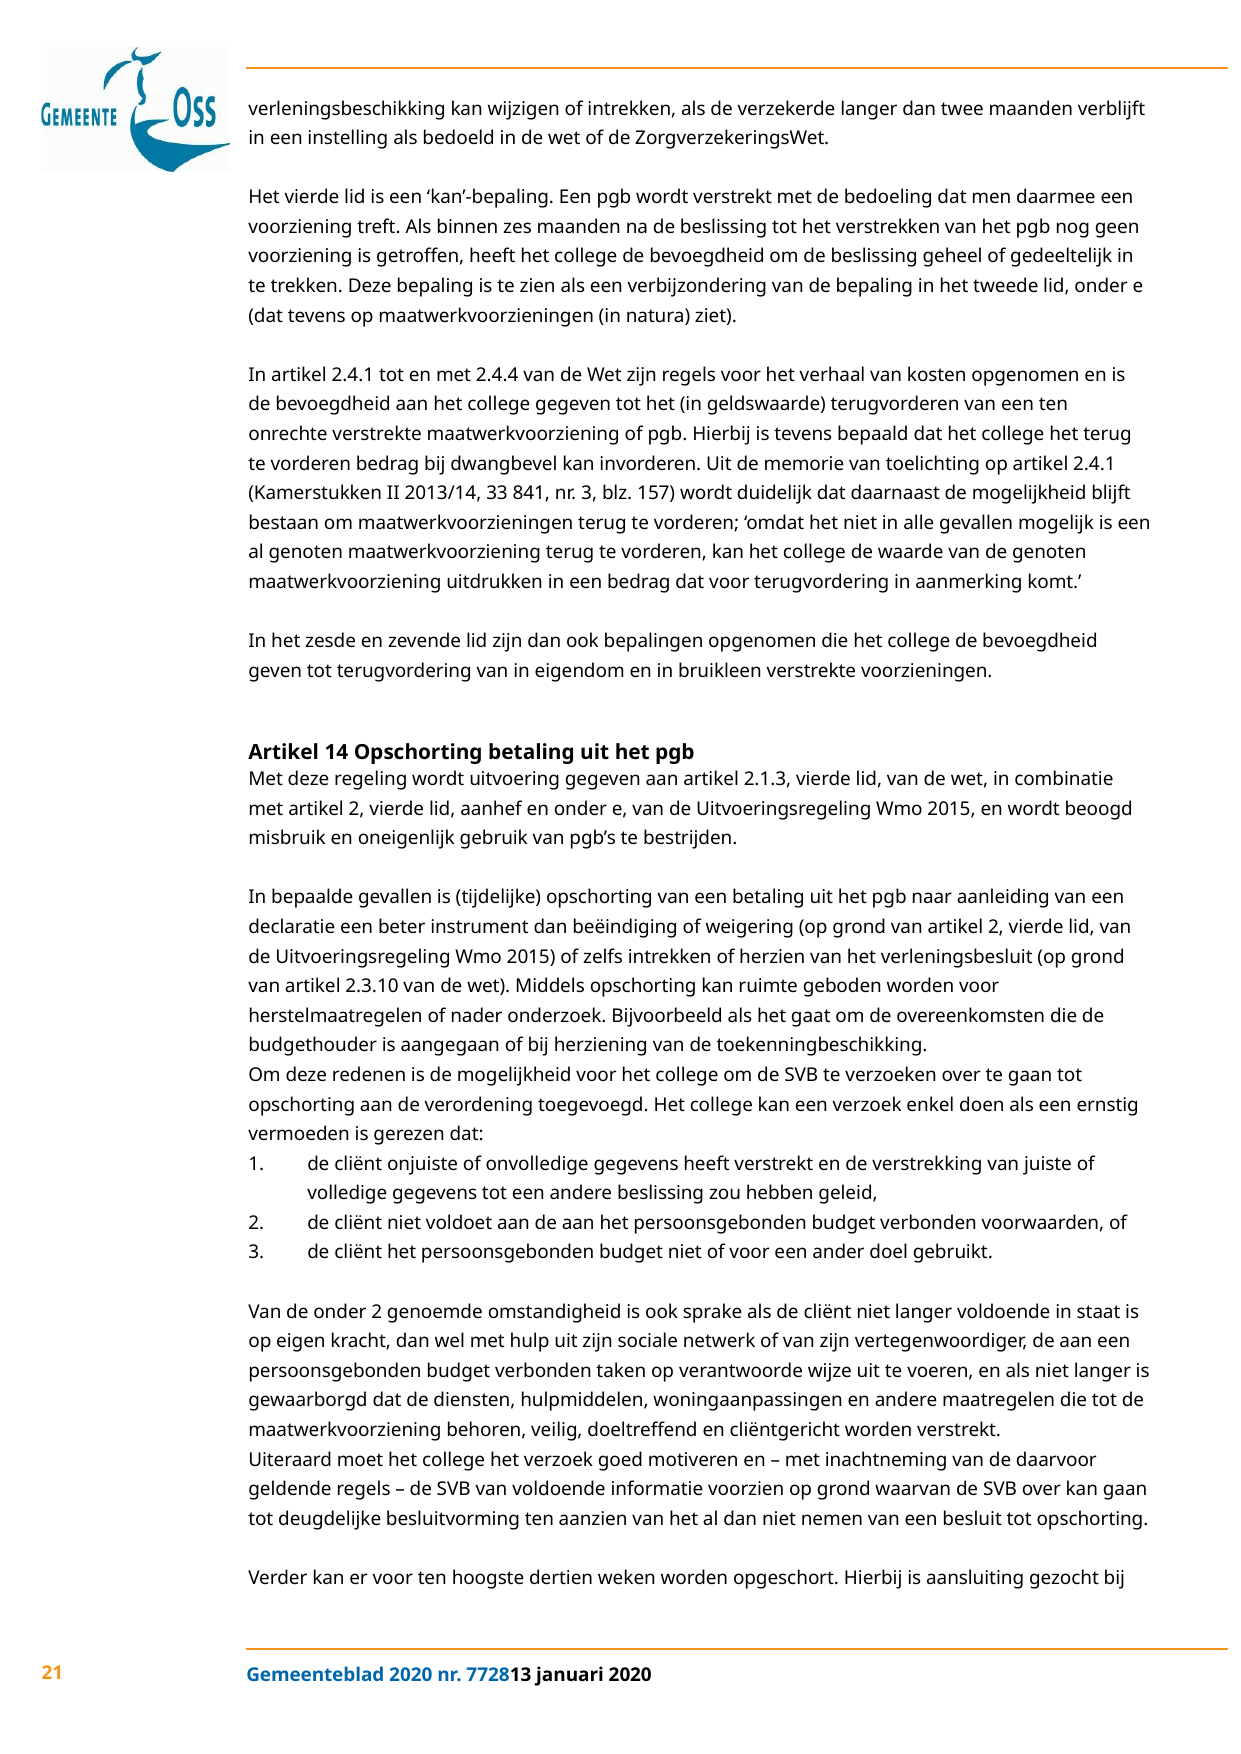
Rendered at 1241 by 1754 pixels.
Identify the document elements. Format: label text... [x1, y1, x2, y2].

text Uiteraard moet het college het verzoek goed motiveren en – met inachtneming van de daarvoor geldende regels – de SVB van voldoende informatie voorzien op grond waarvan de SVB over kan gaan tot deugdelijke besluitvorming ten aanzien van het al dan niet nemen van een besluit tot opschorting. [248, 1446, 1152, 1531]
list de cliënt niet voldoet aan de aan het persoonsgebonden budget verbonden voorwaarden, of [248, 1209, 1152, 1235]
text Verder kan er voor ten hoogste dertien weken worden opgeschort. Hierbij is aansluiting gezocht bij [248, 1564, 1152, 1590]
picture [41, 47, 231, 172]
list de cliënt het persoonsgebonden budget niet of voor een ander doel gebruikt. [248, 1239, 1152, 1264]
text Met deze regeling wordt uitvoering gegeven aan artikel 2.1.3, vierde lid, van de wet, in combinatie met artikel 2, vierde lid, aanhef en onder e, van de Uitvoeringsregeling Wmo 2015, en wordt beoogd misbruik en oneigenlijk gebruik van pgb’s te bestrijden. [248, 765, 1152, 850]
text Het vierde lid is een ‘kan’-bepaling. Een pgb wordt verstrekt met de bedoeling dat men daarmee een voorziening treft. Als binnen zes maanden na de beslissing tot het verstrekken van het pgb nog geen voorziening is getroffen, heeft het college de bevoegdheid om de beslissing geheel of gedeeltelijk in te trekken. Deze bepaling is te zien als een verbijzondering van de bepaling in het tweede lid, onder e (dat tevens op maatwerkvoorzieningen (in natura) ziet). [248, 183, 1152, 328]
list de cliënt onjuiste of onvolledige gegevens heeft verstrekt en de verstrekking van juiste of volledige gegevens tot een andere beslissing zou hebben geleid, [248, 1150, 1152, 1205]
text In artikel 2.4.1 tot en met 2.4.4 van de Wet zijn regels voor het verhaal van kosten opgenomen en is de bevoegdheid aan het college gegeven tot het (in geldswaarde) terugvorderen van een ten onrechte verstrekte maatwerkvoorziening of pgb. Hierbij is tevens bepaald dat het college het terug te vorderen bedrag bij dwangbevel kan invorderen. Uit de memorie van toelichting op artikel 2.4.1 (Kamerstukken II 2013/14, 33 841, nr. 3, blz. 157) wordt duidelijk dat daarnaast de mogelijkheid blijft bestaan om maatwerkvoorzieningen terug te vorderen; ‘omdat het niet in alle gevallen mogelijk is een al genoten maatwerkvoorziening terug te vorderen, kan het college de waarde van de genoten maatwerkvoorziening uitdrukken in een bedrag dat voor terugvordering in aanmerking komt.’ [248, 361, 1152, 594]
text verleningsbeschikking kan wijzigen of intrekken, als de verzekerde langer dan twee maanden verblijft in een instelling als bedoeld in de wet of de ZorgverzekeringsWet. [248, 95, 1152, 150]
text Om deze redenen is de mogelijkheid voor het college om de SVB te verzoeken over te gaan tot opschorting aan de verordening toegevoegd. Het college kan een verzoek enkel doen als een ernstig vermoeden is gerezen dat: [248, 1061, 1152, 1146]
text In bepaalde gevallen is (tijdelijke) opschorting van een betaling uit het pgb naar aanleiding van een declaratie een beter instrument dan beëindiging of weigering (op grond van artikel 2, vierde lid, van de Uitvoeringsregeling Wmo 2015) of zelfs intrekken of herzien van het verleningsbesluit (op grond van artikel 2.3.10 van de wet). Middels opschorting kan ruimte geboden worden voor herstelmaatregelen of nader onderzoek. Bijvoorbeeld als het gaat om de overeenkomsten die de budgethouder is aangegaan of bij herziening van de toekenningbeschikking. [248, 884, 1152, 1057]
text Van de onder 2 genoemde omstandigheid is ook sprake als de cliënt niet langer voldoende in staat is op eigen kracht, dan wel met hulp uit zijn sociale netwerk of van zijn vertegenwoordiger, de aan een persoonsgebonden budget verbonden taken op verantwoorde wijze uit te voeren, en als niet langer is gewaarborgd dat de diensten, hulpmiddelen, woningaanpassingen en andere maatregelen die tot de maatwerkvoorziening behoren, veilig, doeltreffend en cliëntgericht worden verstrekt. [248, 1298, 1152, 1442]
text Artikel 14 Opschorting betaling uit het pgb [248, 737, 1152, 765]
text In het zesde en zevende lid zijn dan ook bepalingen opgenomen die het college de bevoegdheid geven tot terugvordering van in eigendom en in bruikleen verstrekte voorzieningen. [248, 627, 1152, 683]
